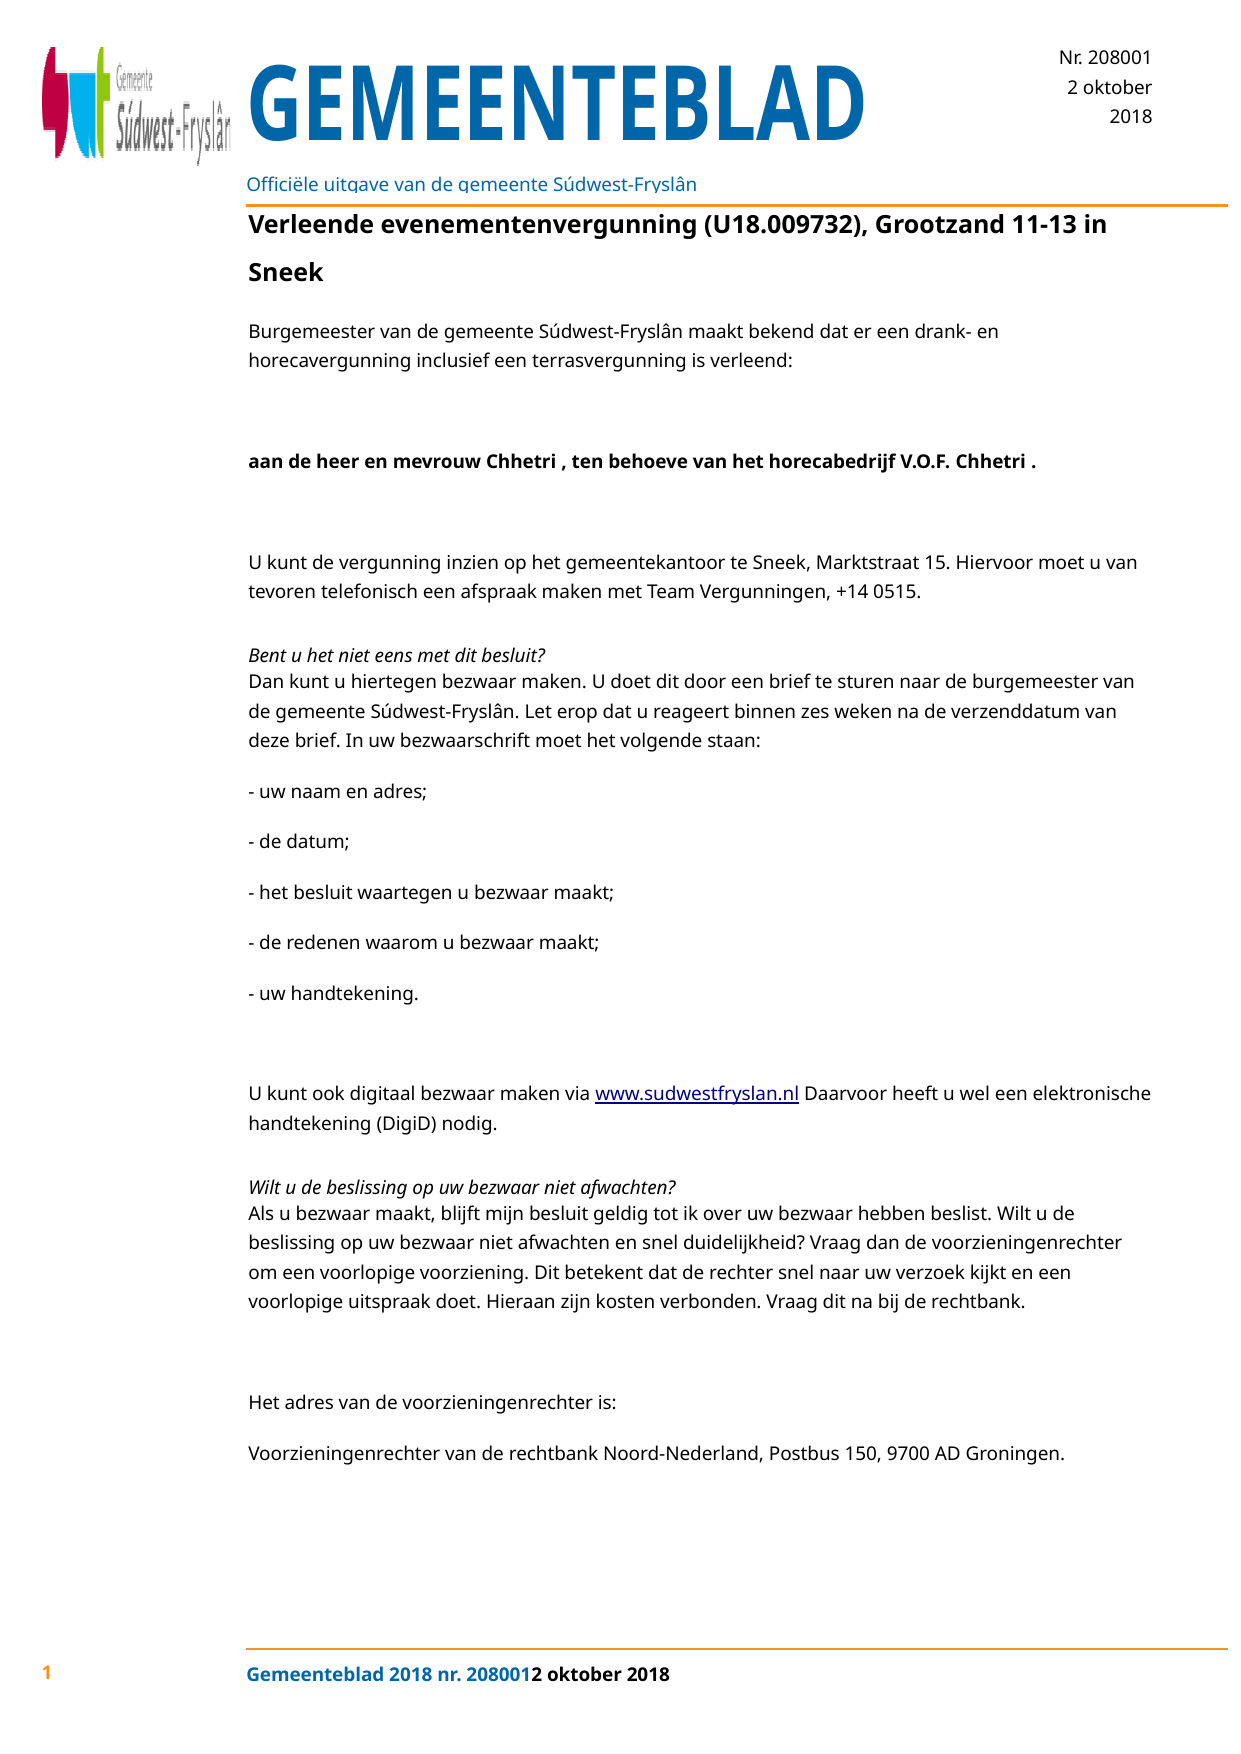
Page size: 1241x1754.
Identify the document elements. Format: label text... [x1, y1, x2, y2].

text aan de heer en mevrouw Chhetri , ten behoeve van het horecabedrijf V.O.F. Chhetri . [248, 448, 1152, 474]
text U kunt ook digitaal bezwaar maken via www.sudwestfryslan.nl Daarvoor heeft u wel een elektronische handtekening (DigiD) nodig. [248, 1081, 1152, 1136]
text Dan kunt u hiertegen bezwaar maken. U doet dit door een brief te sturen naar de burgemeester van de gemeente Súdwest-Fryslân. Let erop dat u reageert binnen zes weken na de verzenddatum van deze brief. In uw bezwaarschrift moet het volgende staan: [248, 668, 1152, 753]
text Als u bezwaar maakt, blijft mijn besluit geldig tot ik over uw bezwaar hebben beslist. Wilt u de beslissing op uw bezwaar niet afwachten en snel duidelijkheid? Vraag dan de voorzieningenrechter om een voorlopige voorziening. Dit betekent dat de rechter snel naar uw verzoek kijkt en een voorlopige uitspraak doet. Hieraan zijn kosten verbonden. Vraag dit na bij de rechtbank. [248, 1200, 1152, 1314]
text - de redenen waarom u bezwaar maakt; [248, 929, 1152, 955]
text - het besluit waartegen u bezwaar maakt; [248, 879, 1152, 904]
text - uw naam en adres; [248, 778, 1152, 804]
text Burgemeester van de gemeente Súdwest-Fryslân maakt bekend dat er een drank- en horecavergunning inclusief een terrasvergunning is verleend: [248, 318, 1152, 373]
text Verleende evenementenvergunning (U18.009732), Grootzand 11-13 in Sneek [248, 207, 1152, 288]
text Wilt u de beslissing op uw bezwaar niet afwachten? [248, 1174, 1152, 1200]
text - de datum; [248, 828, 1152, 854]
text - uw handtekening. [248, 980, 1152, 1005]
picture [41, 47, 231, 172]
text Het adres van de voorzieningenrechter is: [248, 1389, 1152, 1415]
text Voorzieningenrechter van de rechtbank Noord-Nederland, Postbus 150, 9700 AD Groningen. [248, 1440, 1152, 1466]
text Bent u het niet eens met dit besluit? [248, 643, 1152, 668]
text U kunt de vergunning inzien op het gemeentekantoor te Sneek, Marktstraat 15. Hiervoor moet u van tevoren telefonisch een afspraak maken met Team Vergunningen, +14 0515. [248, 549, 1152, 604]
